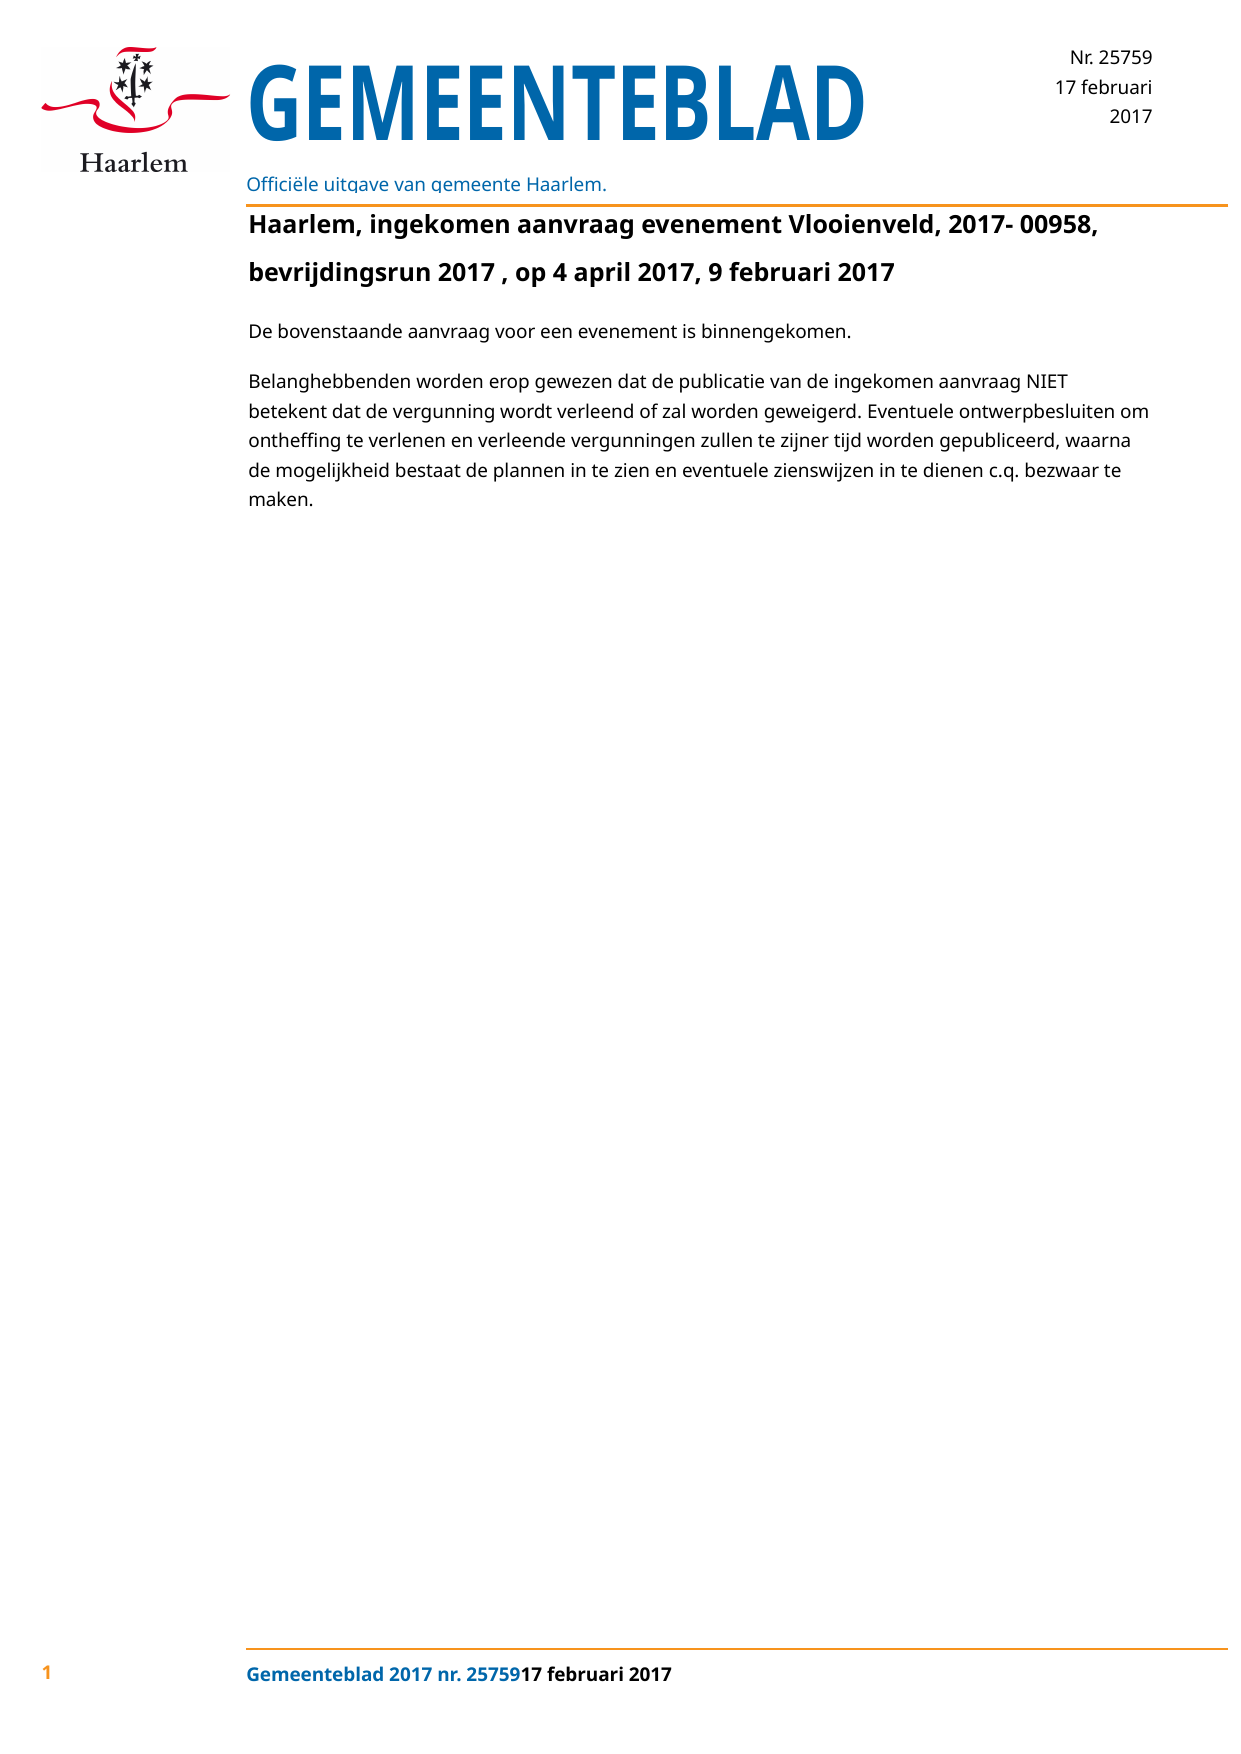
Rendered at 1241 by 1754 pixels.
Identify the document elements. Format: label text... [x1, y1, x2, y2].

text Haarlem, ingekomen aanvraag evenement Vlooienveld, 2017- 00958, bevrijdingsrun 2017 , op 4 april 2017, 9 februari 2017 [248, 207, 1152, 288]
text Belanghebbenden worden erop gewezen dat de publicatie van de ingekomen aanvraag NIET betekent dat de vergunning wordt verleend of zal worden geweigerd. Eventuele ontwerpbesluiten om ontheffing te verlenen en verleende vergunningen zullen te zijner tijd worden gepubliceerd, waarna de mogelijkheid bestaat de plannen in te zien en eventuele zienswijzen in te dienen c.q. bezwaar te maken. [248, 368, 1152, 512]
picture [41, 47, 231, 172]
text De bovenstaande aanvraag voor een evenement is binnengekomen. [248, 318, 1152, 344]
